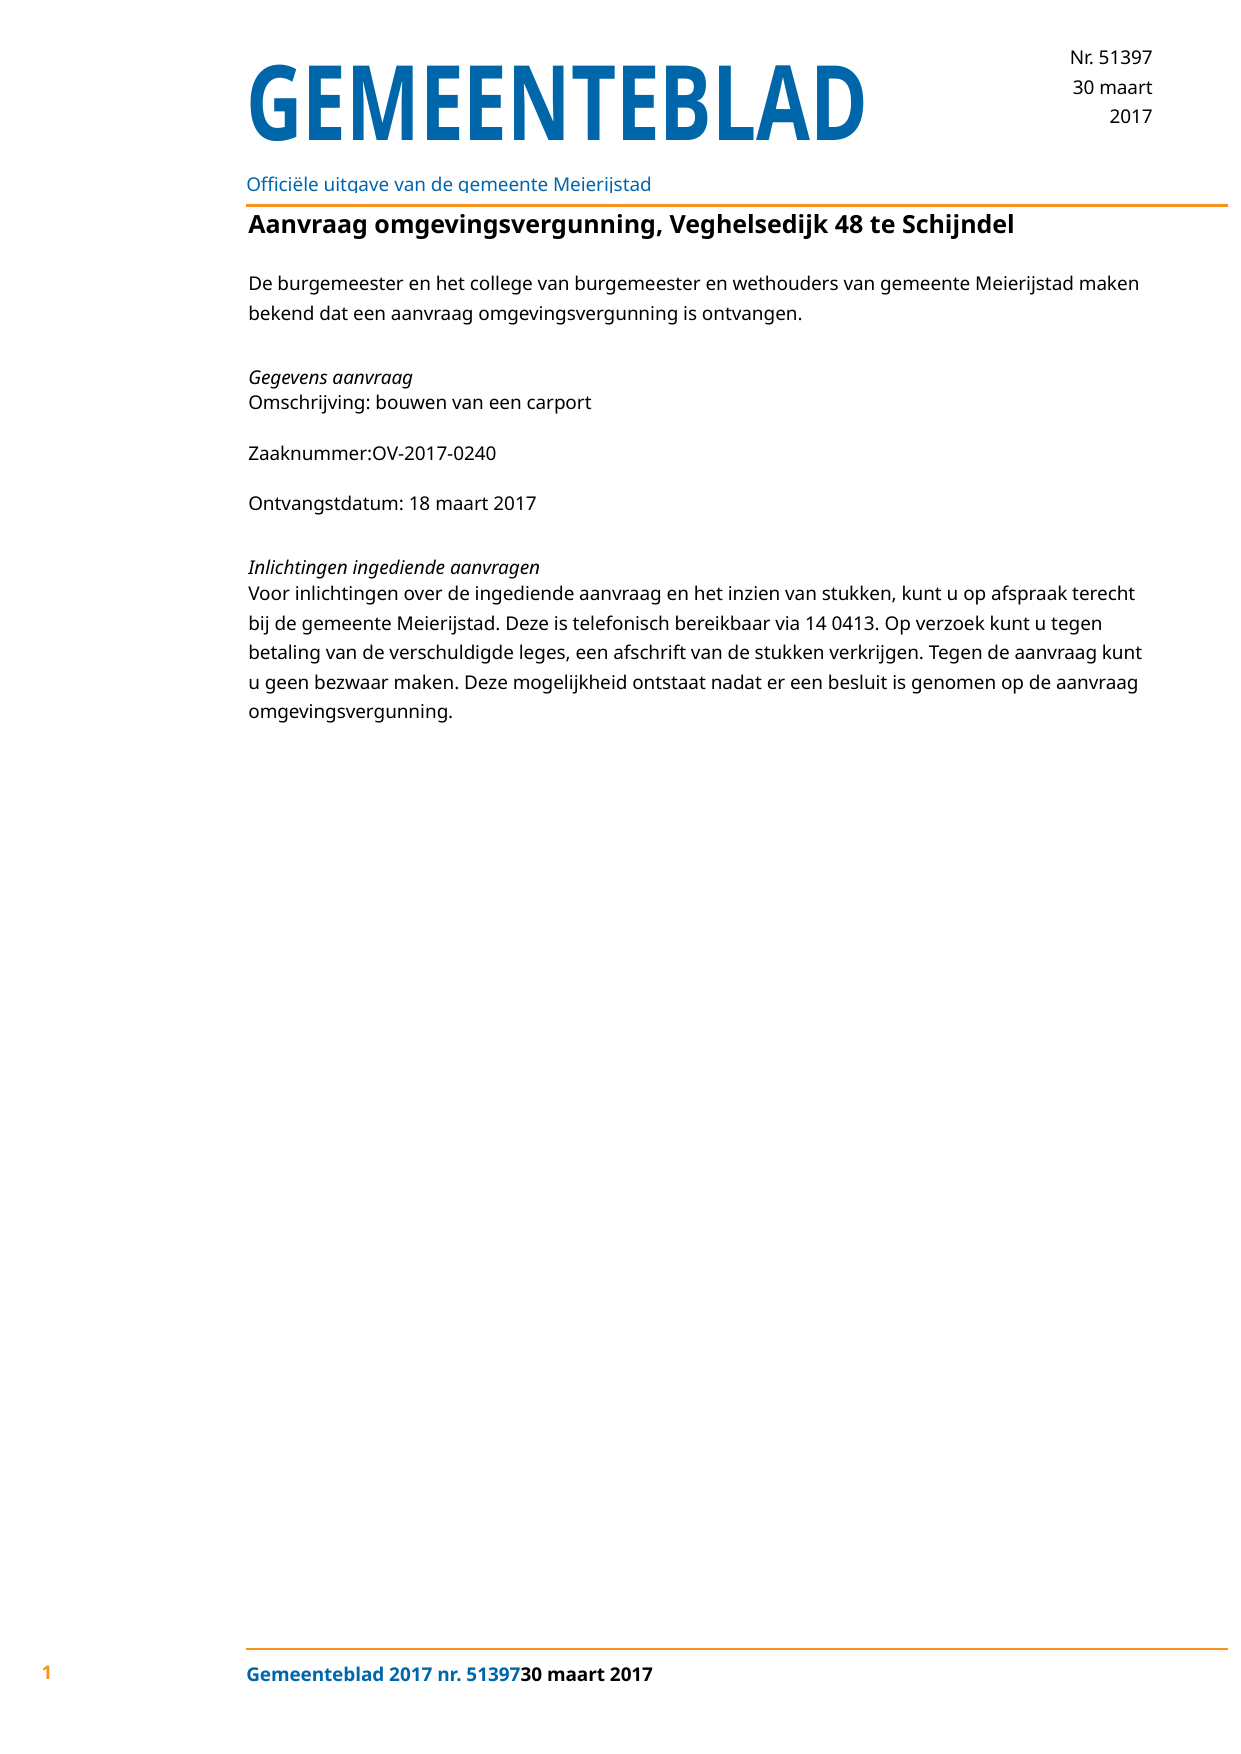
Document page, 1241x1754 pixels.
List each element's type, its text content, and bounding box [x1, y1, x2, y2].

text Aanvraag omgevingsvergunning, Veghelsedijk 48 te Schijndel [248, 207, 1152, 241]
text Voor inlichtingen over de ingediende aanvraag en het inzien van stukken, kunt u op afspraak terecht bij de gemeente Meierijstad. Deze is telefonisch bereikbaar via 14 0413. Op verzoek kunt u tegen betaling van de verschuldigde leges, een afschrift van de stukken verkrijgen. Tegen de aanvraag kunt u geen bezwaar maken. Deze mogelijkheid ontstaat nadat er een besluit is genomen op de aanvraag omgevingsvergunning. [248, 580, 1152, 724]
text Ontvangstdatum: 18 maart 2017 [248, 490, 1152, 516]
text De burgemeester en het college van burgemeester en wethouders van gemeente Meierijstad maken bekend dat een aanvraag omgevingsvergunning is ontvangen. [248, 270, 1152, 326]
text Gegevens aanvraag [248, 364, 1152, 389]
text Zaaknummer:OV-2017-0240 [248, 440, 1152, 466]
picture [41, 47, 231, 172]
text Inlichtingen ingediende aanvragen [248, 554, 1152, 580]
text Omschrijving: bouwen van een carport [248, 389, 1152, 415]
